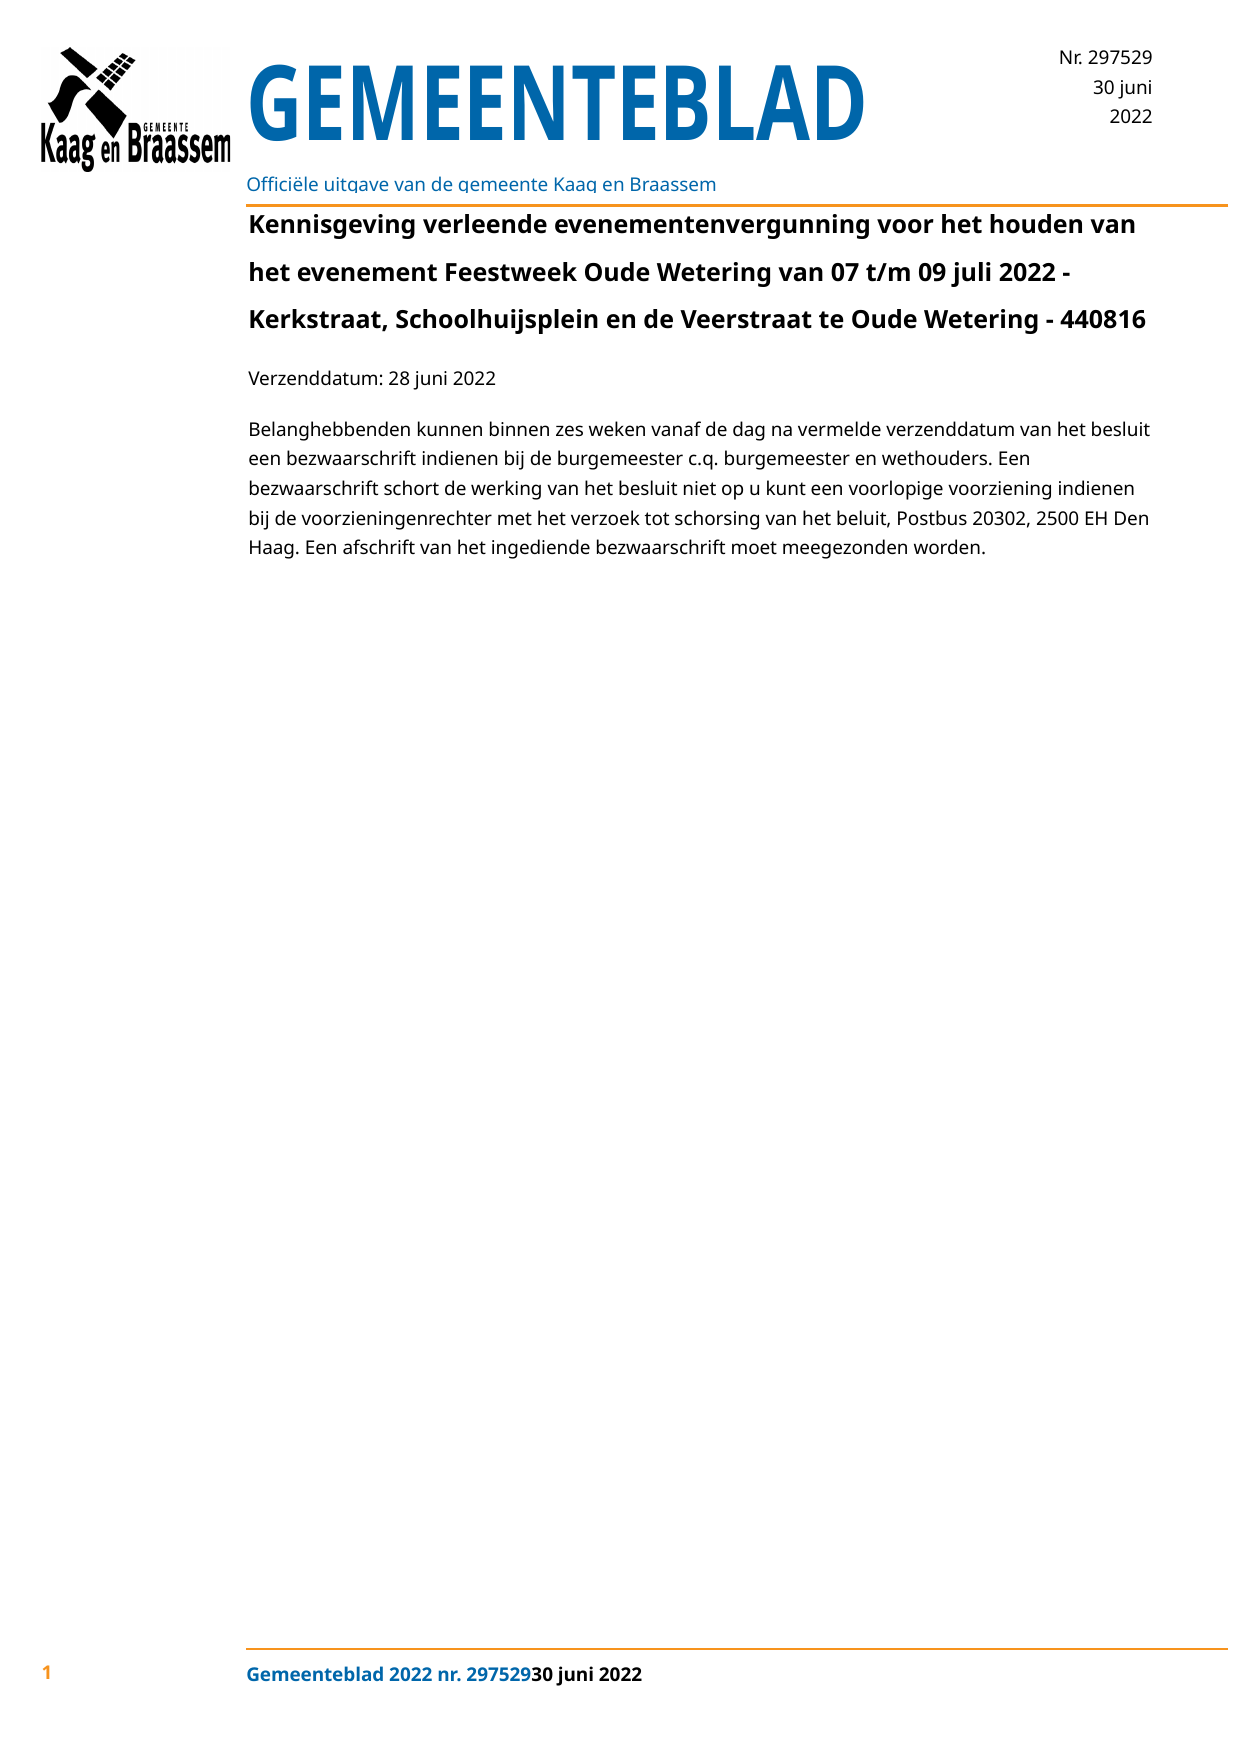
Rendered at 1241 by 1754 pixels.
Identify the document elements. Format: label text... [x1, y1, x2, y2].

text Verzenddatum: 28 juni 2022 [248, 366, 1152, 391]
picture [41, 47, 231, 172]
text Belanghebbenden kunnen binnen zes weken vanaf de dag na vermelde verzenddatum van het besluit een bezwaarschrift indienen bij de burgemeester c.q. burgemeester en wethouders. Een bezwaarschrift schort de werking van het besluit niet op u kunt een voorlopige voorziening indienen bij de voorzieningenrechter met het verzoek tot schorsing van het beluit, Postbus 20302, 2500 EH Den Haag. Een afschrift van het ingediende bezwaarschrift moet meegezonden worden. [248, 416, 1152, 560]
text Kennisgeving verleende evenementenvergunning voor het houden van het evenement Feestweek Oude Wetering van 07 t/m 09 juli 2022 - Kerkstraat, Schoolhuijsplein en de Veerstraat te Oude Wetering - 440816 [248, 207, 1152, 336]
